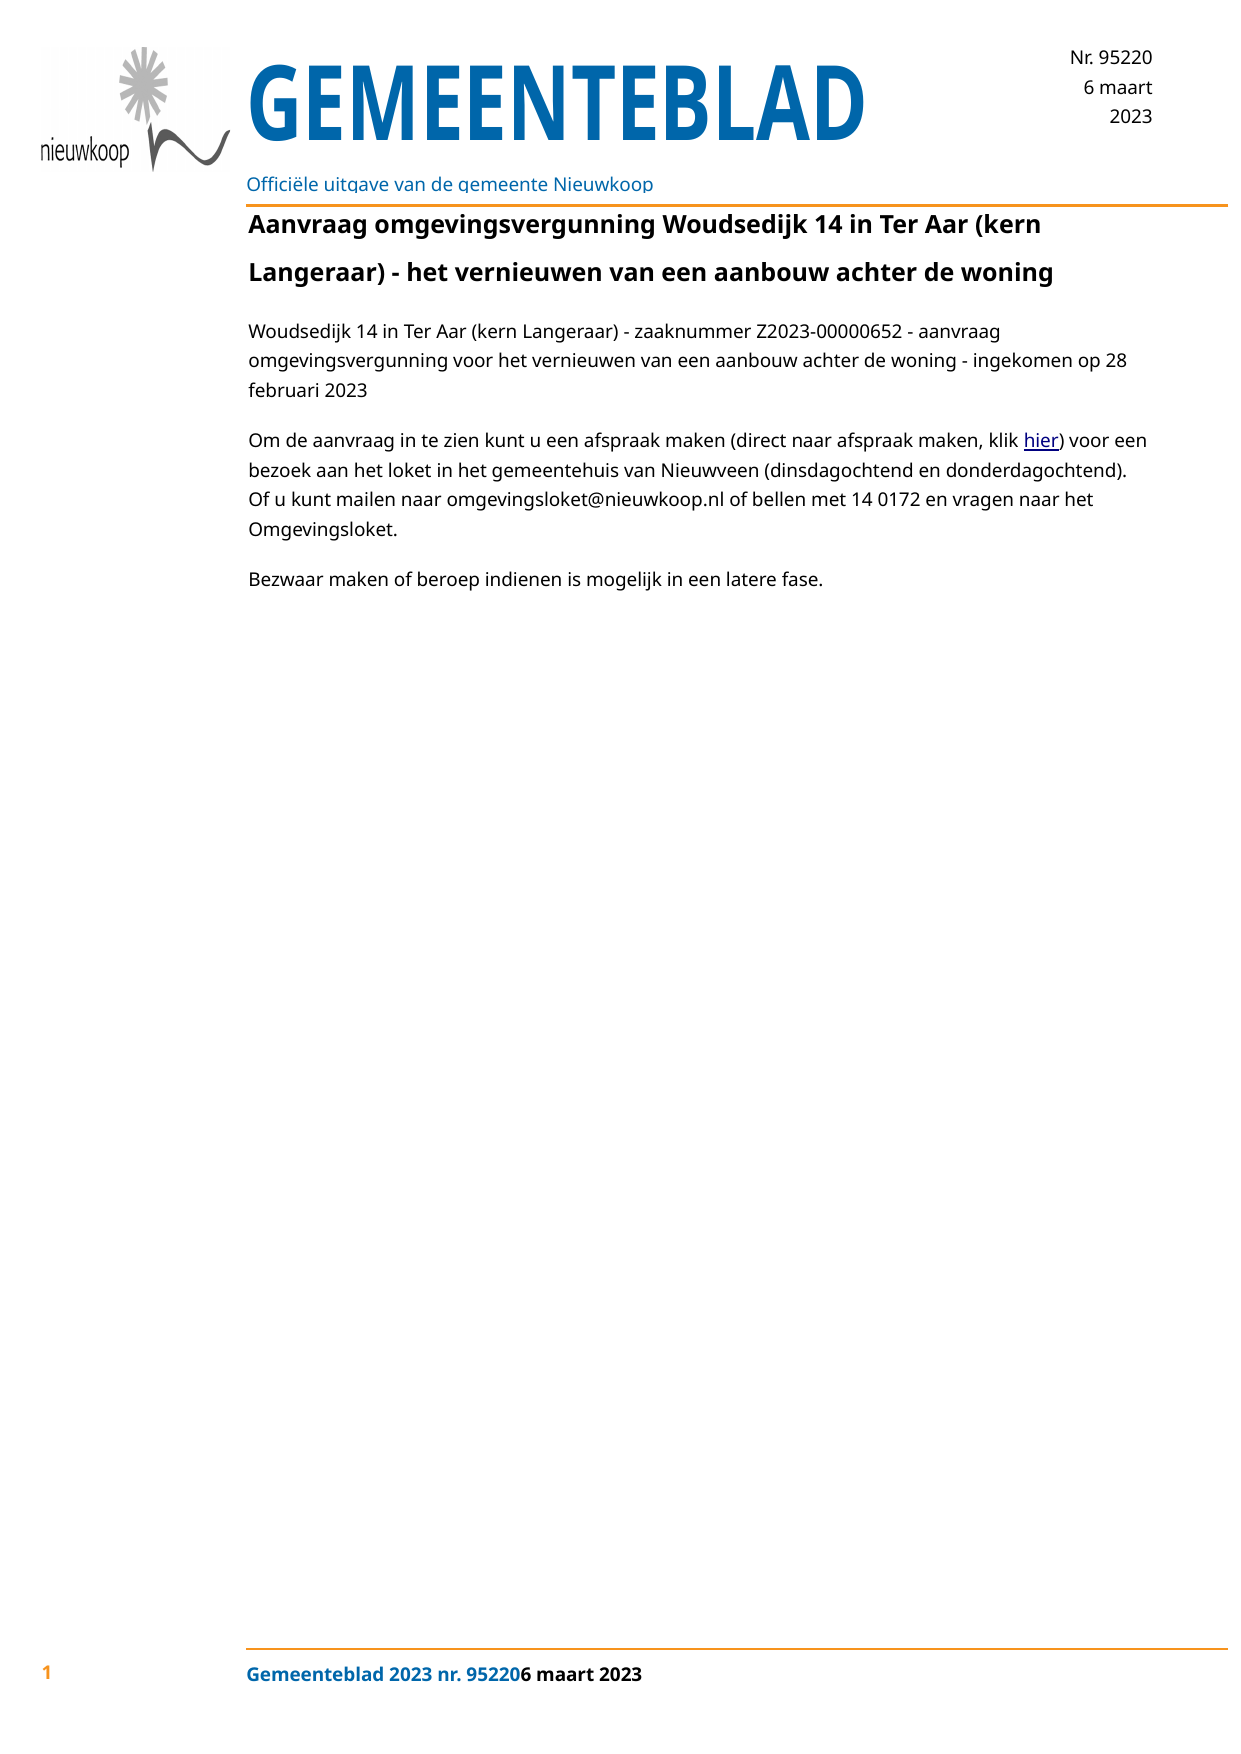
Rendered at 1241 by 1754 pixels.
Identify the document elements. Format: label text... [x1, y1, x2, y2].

text Om de aanvraag in te zien kunt u een afspraak maken (direct naar afspraak maken, klik hier) voor een bezoek aan het loket in het gemeentehuis van Nieuwveen (dinsdagochtend en donderdagochtend). Of u kunt mailen naar omgevingsloket@nieuwkoop.nl of bellen met 14 0172 en vragen naar het Omgevingsloket. [248, 427, 1152, 542]
text Bezwaar maken of beroep indienen is mogelijk in een latere fase. [248, 567, 1152, 592]
text Woudsedijk 14 in Ter Aar (kern Langeraar) - zaaknummer Z2023-00000652 - aanvraag omgevingsvergunning voor het vernieuwen van een aanbouw achter de woning - ingekomen op 28 februari 2023 [248, 318, 1152, 403]
picture [41, 47, 231, 172]
text Aanvraag omgevingsvergunning Woudsedijk 14 in Ter Aar (kern Langeraar) - het vernieuwen van een aanbouw achter de woning [248, 207, 1152, 288]
